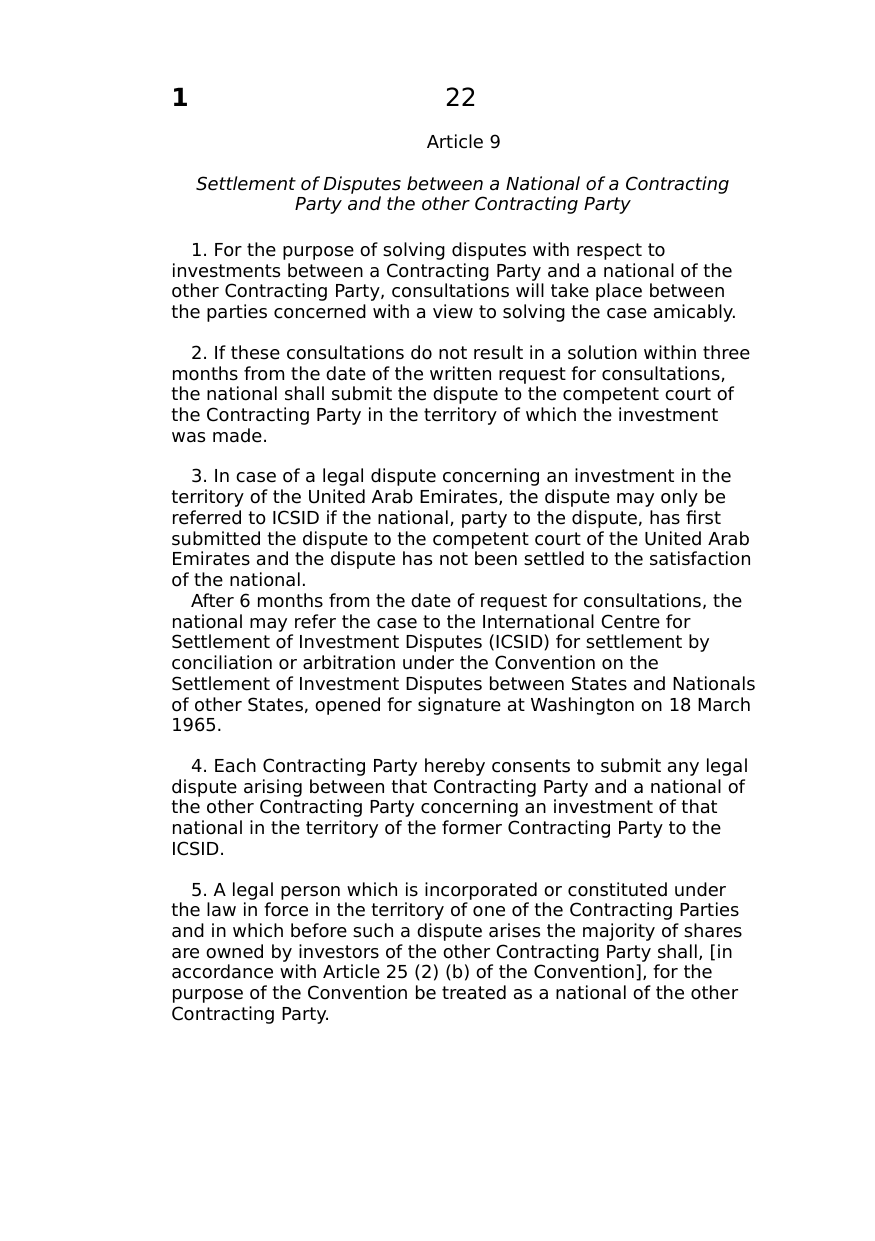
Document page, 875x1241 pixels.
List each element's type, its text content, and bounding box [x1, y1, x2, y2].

text 2. If these consultations do not result in a solution within three months from the date of the written request for consultations, the national shall submit the dispute to the competent court of the Contracting Party in the territory of which the investment was made. [171, 343, 756, 446]
text 1. For the purpose of solving disputes with respect to investments between a Contracting Party and a national of the other Contracting Party, consultations will take place between the parties concerned with a view to solving the case amicably. [171, 240, 756, 323]
subtitle Article 9 Settlement of Disputes between a National of a Contracting Party and the other Contracting Party [171, 132, 756, 215]
text 3. In case of a legal dispute concerning an investment in the territory of the United Arab Emirates, the dispute may only be referred to ICSID if the national, party to the dispute, has first submitted the dispute to the competent court of the United Arab Emirates and the dispute has not been settled to the satisfaction of the national. [171, 466, 756, 591]
text After 6 months from the date of request for consultations, the national may refer the case to the International Centre for Settlement of Investment Disputes (ICSID) for settlement by conciliation or arbitration under the Convention on the Settlement of Investment Disputes between States and Nationals of other States, opened for signature at Washington on 18 March 1965. [171, 591, 756, 736]
text 5. A legal person which is incorporated or constituted under the law in force in the territory of one of the Contracting Parties and in which before such a dispute arises the majority of shares are owned by investors of the other Contracting Party shall, [in accordance with Article 25 (2) (b) of the Convention], for the purpose of the Convention be treated as a national of the other Contracting Party. [171, 879, 756, 1024]
text 4. Each Contracting Party hereby consents to submit any legal dispute arising between that Contracting Party and a national of the other Contracting Party concerning an investment of that national in the territory of the former Contracting Party to the ICSID. [171, 756, 756, 859]
